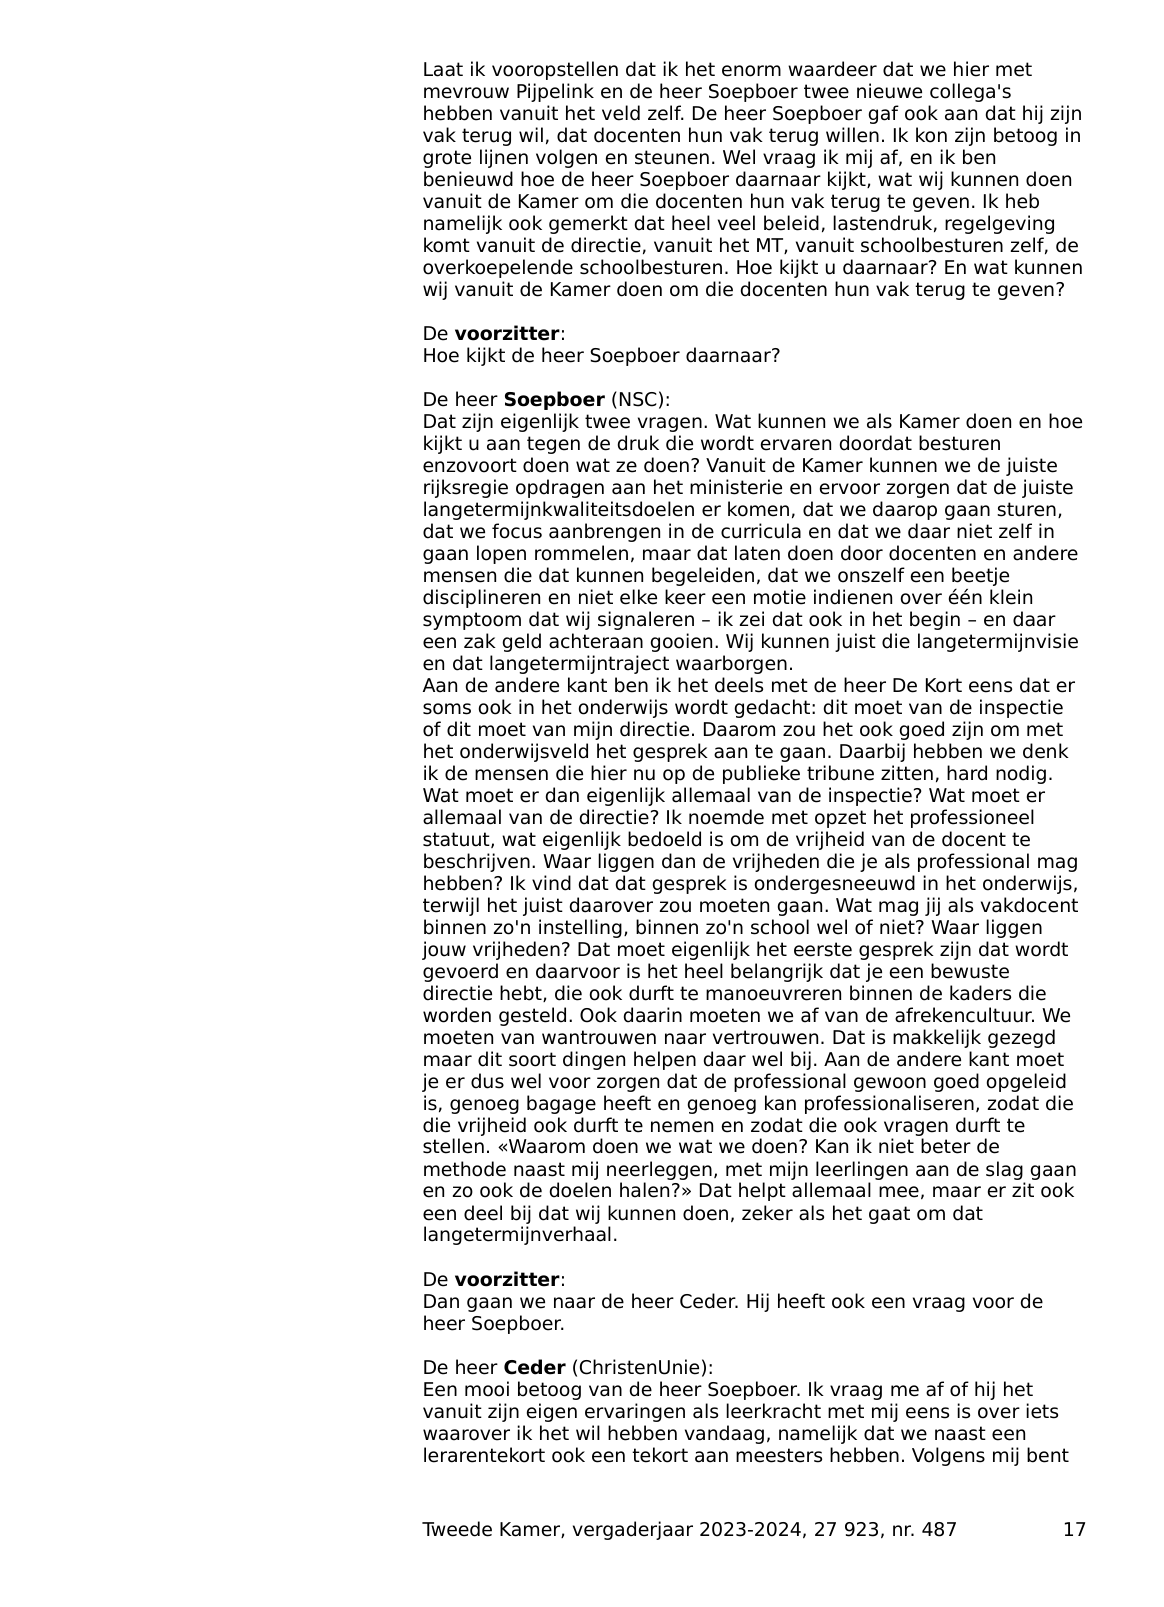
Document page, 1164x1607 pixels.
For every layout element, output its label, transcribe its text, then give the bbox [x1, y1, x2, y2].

text Dat zijn eigenlijk twee vragen. Wat kunnen we als Kamer doen en hoe kijkt u aan tegen de druk die wordt ervaren doordat besturen enzovoort doen wat ze doen? Vanuit de Kamer kunnen we de juiste rijksregie opdragen aan het ministerie en ervoor zorgen dat de juiste langetermijnkwaliteitsdoelen er komen, dat we daarop gaan sturen, dat we focus aanbrengen in de curricula en dat we daar niet zelf in gaan lopen rommelen, maar dat laten doen door docenten en andere mensen die dat kunnen begeleiden, dat we onszelf een beetje disciplineren en niet elke keer een motie indienen over één klein symptoom dat wij signaleren – ik zei dat ook in het begin – en daar een zak geld achteraan gooien. Wij kunnen juist die langetermijnvisie en dat langetermijntraject waarborgen. [422, 411, 1087, 675]
text Aan de andere kant ben ik het deels met de heer De Kort eens dat er soms ook in het onderwijs wordt gedacht: dit moet van de inspectie of dit moet van mijn directie. Daarom zou het ook goed zijn om met het onderwijsveld het gesprek aan te gaan. Daarbij hebben we denk ik de mensen die hier nu op de publieke tribune zitten, hard nodig. Wat moet er dan eigenlijk allemaal van de inspectie? Wat moet er allemaal van de directie? Ik noemde met opzet het professioneel statuut, wat eigenlijk bedoeld is om de vrijheid van de docent te beschrijven. Waar liggen dan de vrijheden die je als professional mag hebben? Ik vind dat dat gesprek is ondergesneeuwd in het onderwijs, terwijl het juist daarover zou moeten gaan. Wat mag jij als vakdocent binnen zo'n instelling, binnen zo'n school wel of niet? Waar liggen jouw vrijheden? Dat moet eigenlijk het eerste gesprek zijn dat wordt gevoerd en daarvoor is het heel belangrijk dat je een bewuste directie hebt, die ook durft te manoeuvreren binnen de kaders die worden gesteld. Ook daarin moeten we af van de afrekencultuur. We moeten van wantrouwen naar vertrouwen. Dat is makkelijk gezegd maar dit soort dingen helpen daar wel bij. Aan de andere kant moet je er dus wel voor zorgen dat de professional gewoon goed opgeleid is, genoeg bagage heeft en genoeg kan professionaliseren, zodat die die vrijheid ook durft te nemen en zodat die ook vragen durft te stellen. «Waarom doen we wat we doen? Kan ik niet beter de methode naast mij neerleggen, met mijn leerlingen aan de slag gaan en zo ook de doelen halen?» Dat helpt allemaal mee, maar er zit ook een deel bij dat wij kunnen doen, zeker als het gaat om dat langetermijnverhaal. [422, 675, 1087, 1246]
text De heer Soepboer (NSC): [422, 389, 1087, 411]
text De voorzitter: [422, 1268, 1087, 1291]
text Laat ik vooropstellen dat ik het enorm waardeer dat we hier met mevrouw Pijpelink en de heer Soepboer twee nieuwe collega's hebben vanuit het veld zelf. De heer Soepboer gaf ook aan dat hij zijn vak terug wil, dat docenten hun vak terug willen. Ik kon zijn betoog in grote lijnen volgen en steunen. Wel vraag ik mij af, en ik ben benieuwd hoe de heer Soepboer daarnaar kijkt, wat wij kunnen doen vanuit de Kamer om die docenten hun vak terug te geven. Ik heb namelijk ook gemerkt dat heel veel beleid, lastendruk, regelgeving komt vanuit de directie, vanuit het MT, vanuit schoolbesturen zelf, de overkoepelende schoolbesturen. Hoe kijkt u daarnaar? En wat kunnen wij vanuit de Kamer doen om die docenten hun vak terug te geven? [422, 59, 1087, 301]
text De voorzitter: [422, 323, 1087, 345]
text Hoe kijkt de heer Soepboer daarnaar? [422, 345, 1087, 367]
text Dan gaan we naar de heer Ceder. Hij heeft ook een vraag voor de heer Soepboer. [422, 1291, 1087, 1334]
text De heer Ceder (ChristenUnie): [422, 1357, 1087, 1379]
text Een mooi betoog van de heer Soepboer. Ik vraag me af of hij het vanuit zijn eigen ervaringen als leerkracht met mij eens is over iets waarover ik het wil hebben vandaag, namelijk dat we naast een lerarentekort ook een tekort aan meesters hebben. Volgens mij bent [422, 1379, 1087, 1467]
